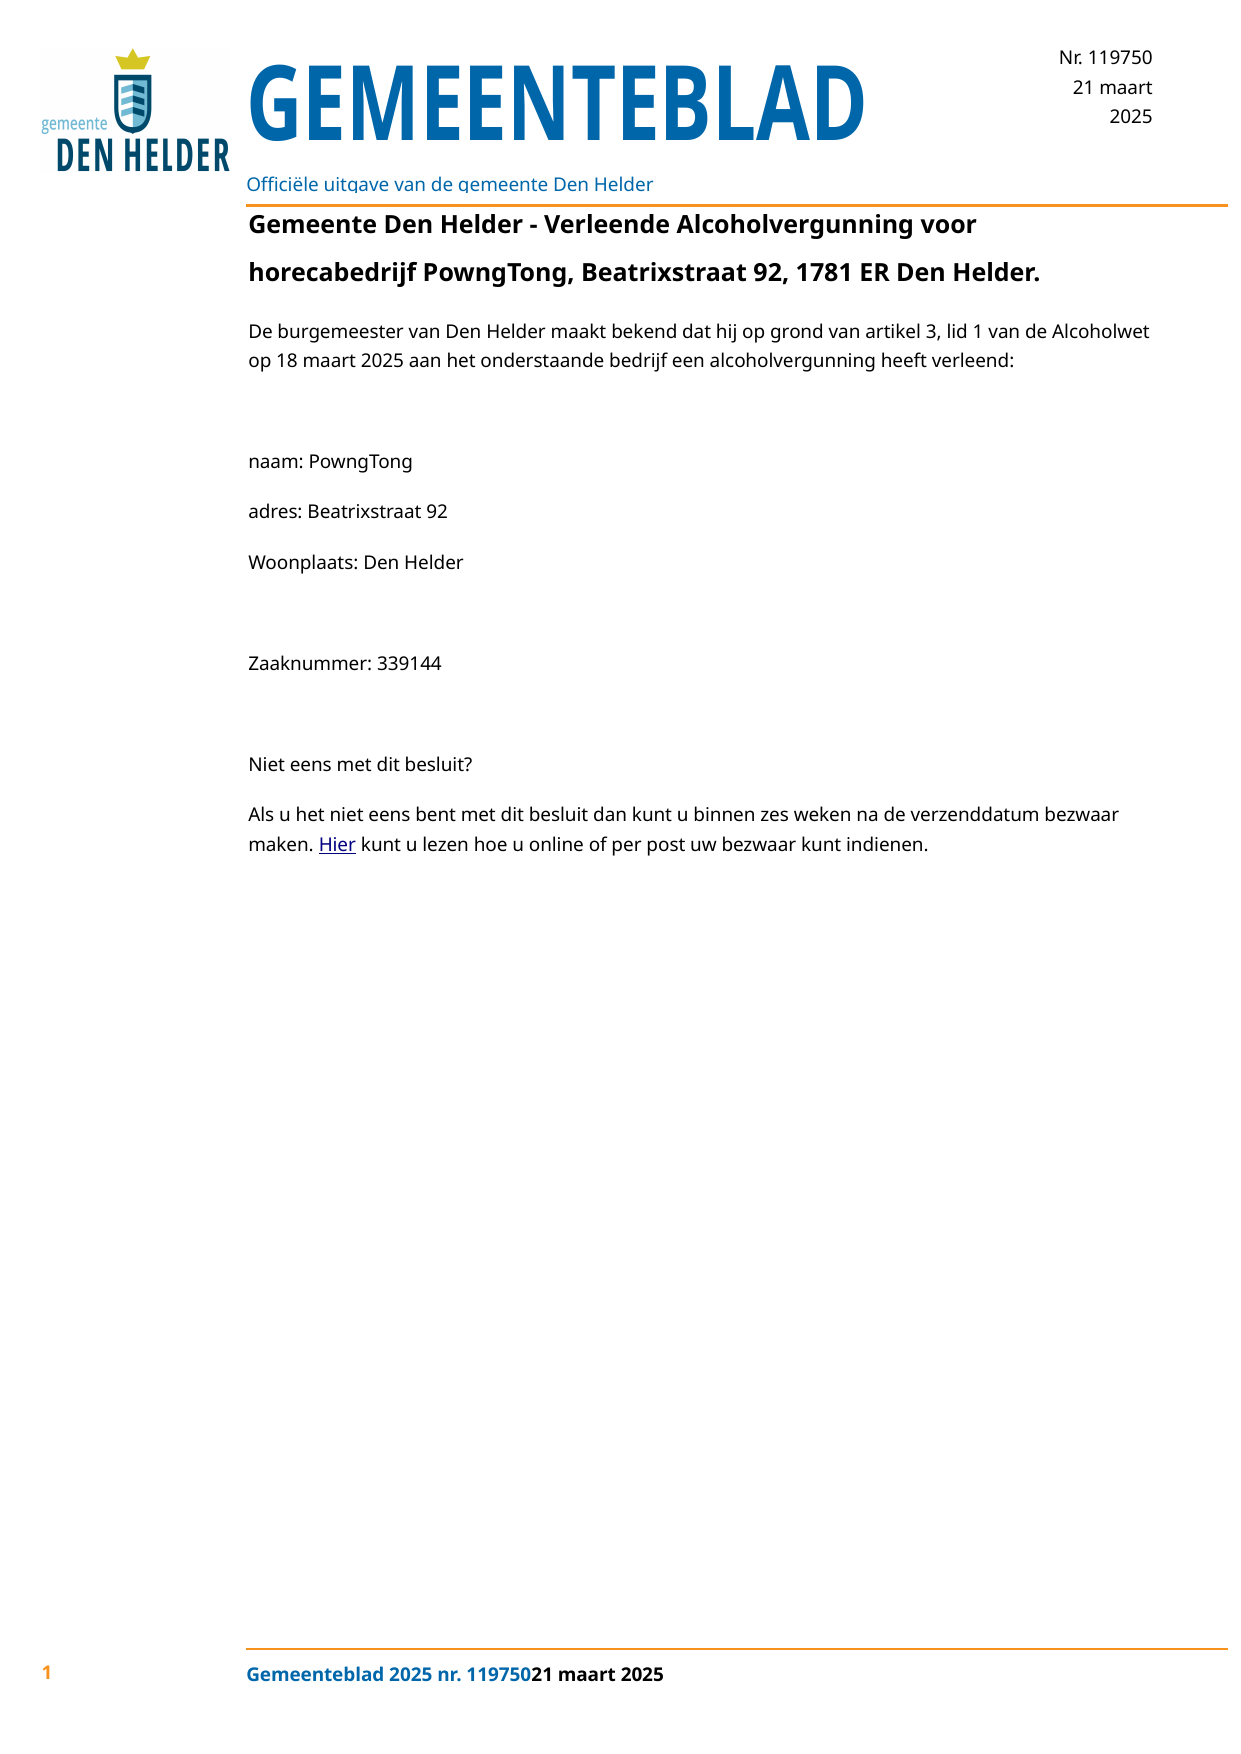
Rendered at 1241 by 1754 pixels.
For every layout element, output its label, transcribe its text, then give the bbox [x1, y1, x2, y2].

text De burgemeester van Den Helder maakt bekend dat hij op grond van artikel 3, lid 1 van de Alcoholwet op 18 maart 2025 aan het onderstaande bedrijf een alcoholvergunning heeft verleend: [248, 318, 1152, 373]
picture [41, 47, 231, 172]
text Als u het niet eens bent met dit besluit dan kunt u binnen zes weken na de verzenddatum bezwaar maken. Hier kunt u lezen hoe u online of per post uw bezwaar kunt indienen. [248, 801, 1152, 857]
text Gemeente Den Helder - Verleende Alcoholvergunning voor horecabedrijf PowngTong, Beatrixstraat 92, 1781 ER Den Helder. [248, 207, 1152, 288]
text Niet eens met dit besluit? [248, 751, 1152, 777]
text Zaaknummer: 339144 [248, 650, 1152, 676]
text adres: Beatrixstraat 92 [248, 499, 1152, 524]
text naam: PowngTong [248, 448, 1152, 474]
picture [63, 144, 68, 165]
picture [130, 157, 135, 172]
picture [220, 160, 224, 172]
text Woonplaats: Den Helder [248, 549, 1152, 575]
picture [182, 144, 187, 165]
picture [100, 154, 106, 172]
